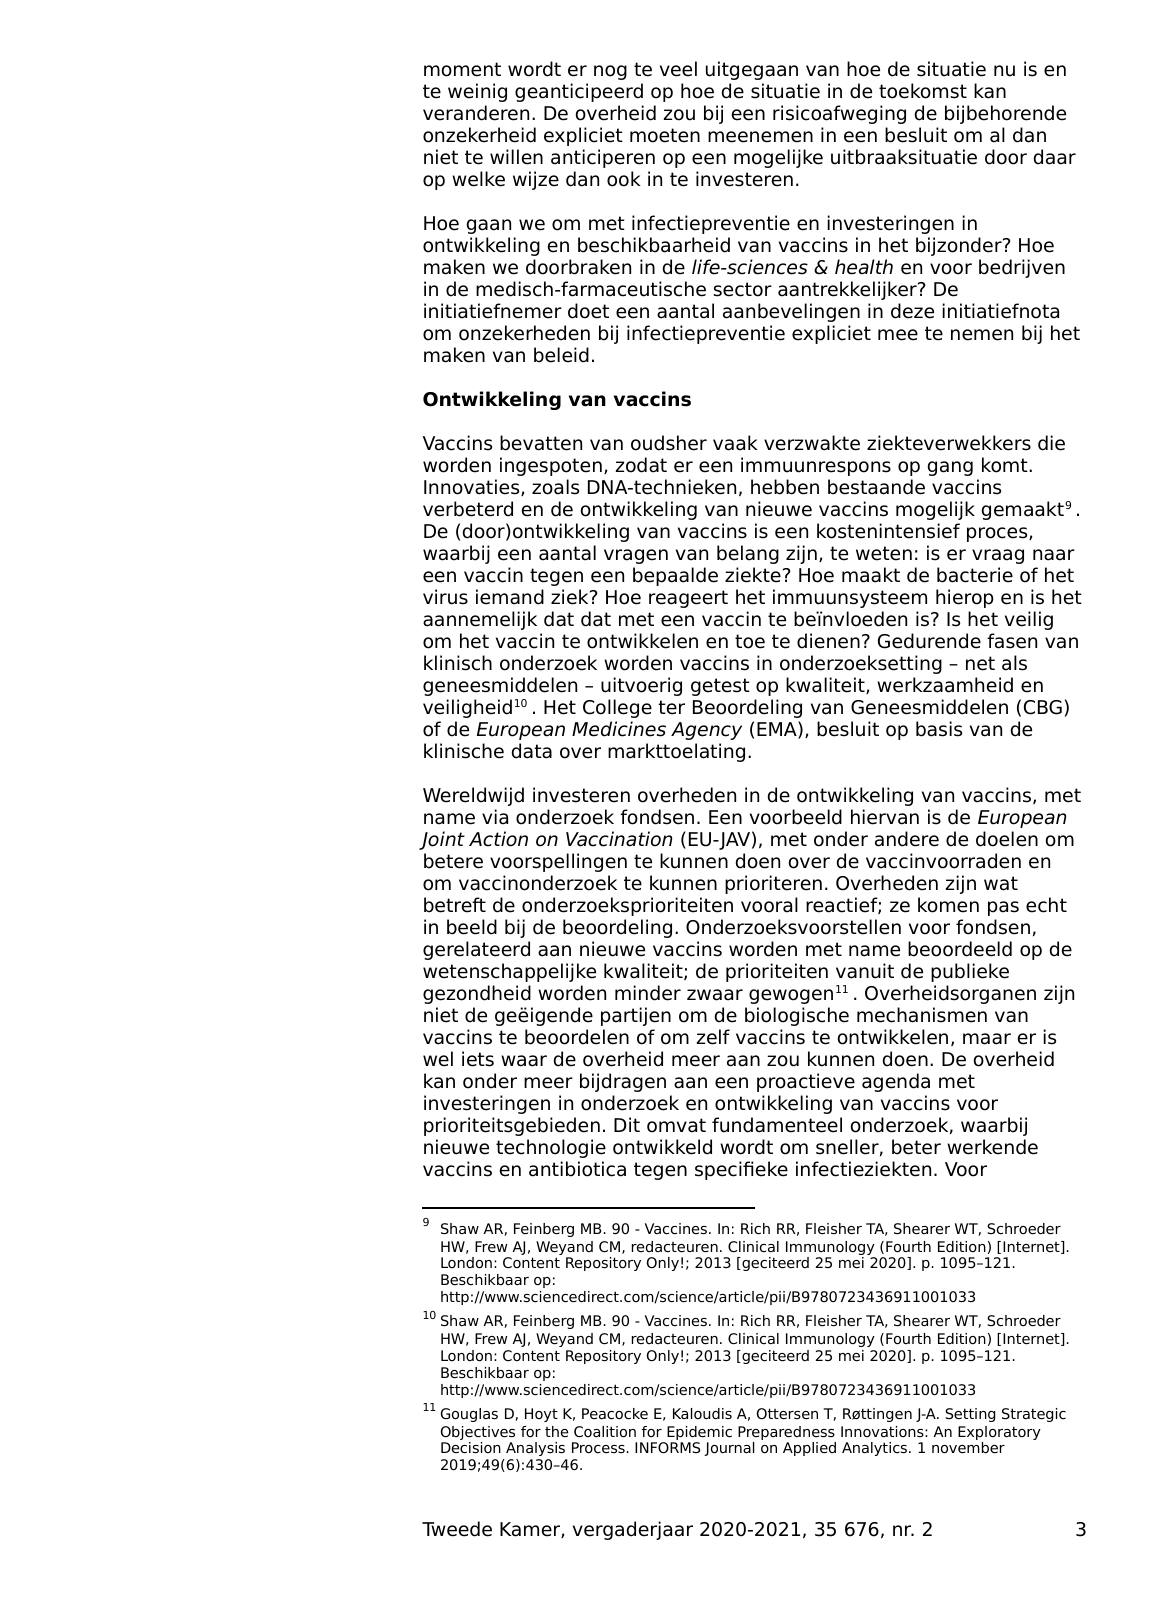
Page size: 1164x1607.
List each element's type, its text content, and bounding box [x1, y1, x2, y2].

subtitle Ontwikkeling van vaccins [422, 389, 1087, 411]
text Wereldwijd investeren overheden in de ontwikkeling van vaccins, met name via onderzoek fondsen. Een voorbeeld hiervan is de European Joint Action on Vaccination (EU-JAV), met onder andere de doelen om betere voorspellingen te kunnen doen over de vaccinvoorraden en om vaccinonderzoek te kunnen prioriteren. Overheden zijn wat betreft de onderzoeksprioriteiten vooral reactief; ze komen pas echt in beeld bij de beoordeling. Onderzoeksvoorstellen voor fondsen, gerelateerd aan nieuwe vaccins worden met name beoordeeld op de wetenschappelijke kwaliteit; de prioriteiten vanuit de publieke gezondheid worden minder zwaar gewogen. Overheidsorganen zijn niet de geëigende partijen om de biologische mechanismen van vaccins te beoordelen of om zelf vaccins te ontwikkelen, maar er is wel iets waar de overheid meer aan zou kunnen doen. De overheid kan onder meer bijdragen aan een proactieve agenda met investeringen in onderzoek en ontwikkeling van vaccins voor prioriteitsgebieden. Dit omvat fundamenteel onderzoek, waarbij nieuwe technologie ontwikkeld wordt om sneller, beter werkende vaccins en antibiotica tegen specifieke infectieziekten. Voor [422, 785, 1087, 1181]
text Gouglas D, Hoyt K, Peacocke E, Kaloudis A, Ottersen T, Røttingen J-A. Setting Strategic Objectives for the Coalition for Epidemic Preparedness Innovations: An Exploratory Decision Analysis Process. INFORMS Journal on Applied Analytics. 1 november 2019;49(6):430–46. [422, 1402, 1087, 1474]
text Shaw AR, Feinberg MB. 90 - Vaccines. In: Rich RR, Fleisher TA, Shearer WT, Schroeder HW, Frew AJ, Weyand CM, redacteuren. Clinical Immunology (Fourth Edition) [Internet]. London: Content Repository Only!; 2013 [geciteerd 25 mei 2020]. p. 1095–121. Beschikbaar op: http://www.sciencedirect.com/science/article/pii/B9780723436911001033 [422, 1217, 1087, 1306]
text Shaw AR, Feinberg MB. 90 - Vaccines. In: Rich RR, Fleisher TA, Shearer WT, Schroeder HW, Frew AJ, Weyand CM, redacteuren. Clinical Immunology (Fourth Edition) [Internet]. London: Content Repository Only!; 2013 [geciteerd 25 mei 2020]. p. 1095–121. Beschikbaar op: http://www.sciencedirect.com/science/article/pii/B9780723436911001033 [422, 1309, 1087, 1399]
text moment wordt er nog te veel uitgegaan van hoe de situatie nu is en te weinig geanticipeerd op hoe de situatie in de toekomst kan veranderen. De overheid zou bij een risicoafweging de bijbehorende onzekerheid expliciet moeten meenemen in een besluit om al dan niet te willen anticiperen op een mogelijke uitbraaksituatie door daar op welke wijze dan ook in te investeren. [422, 59, 1087, 191]
text Vaccins bevatten van oudsher vaak verzwakte ziekteverwekkers die worden ingespoten, zodat er een immuunrespons op gang komt. Innovaties, zoals DNA-technieken, hebben bestaande vaccins verbeterd en de ontwikkeling van nieuwe vaccins mogelijk gemaakt. De (door)ontwikkeling van vaccins is een kostenintensief proces, waarbij een aantal vragen van belang zijn, te weten: is er vraag naar een vaccin tegen een bepaalde ziekte? Hoe maakt de bacterie of het virus iemand ziek? Hoe reageert het immuunsysteem hierop en is het aannemelijk dat dat met een vaccin te beïnvloeden is? Is het veilig om het vaccin te ontwikkelen en toe te dienen? Gedurende fasen van klinisch onderzoek worden vaccins in onderzoeksetting – net als geneesmiddelen – uitvoerig getest op kwaliteit, werkzaamheid en veiligheid. Het College ter Beoordeling van Geneesmiddelen (CBG) of de European Medicines Agency (EMA), besluit op basis van de klinische data over markttoelating. [422, 433, 1087, 763]
text Hoe gaan we om met infectiepreventie en investeringen in ontwikkeling en beschikbaarheid van vaccins in het bijzonder? Hoe maken we doorbraken in de life-sciences & health en voor bedrijven in de medisch-farmaceutische sector aantrekkelijker? De initiatiefnemer doet een aantal aanbevelingen in deze initiatiefnota om onzekerheden bij infectiepreventie expliciet mee te nemen bij het maken van beleid. [422, 213, 1087, 367]
